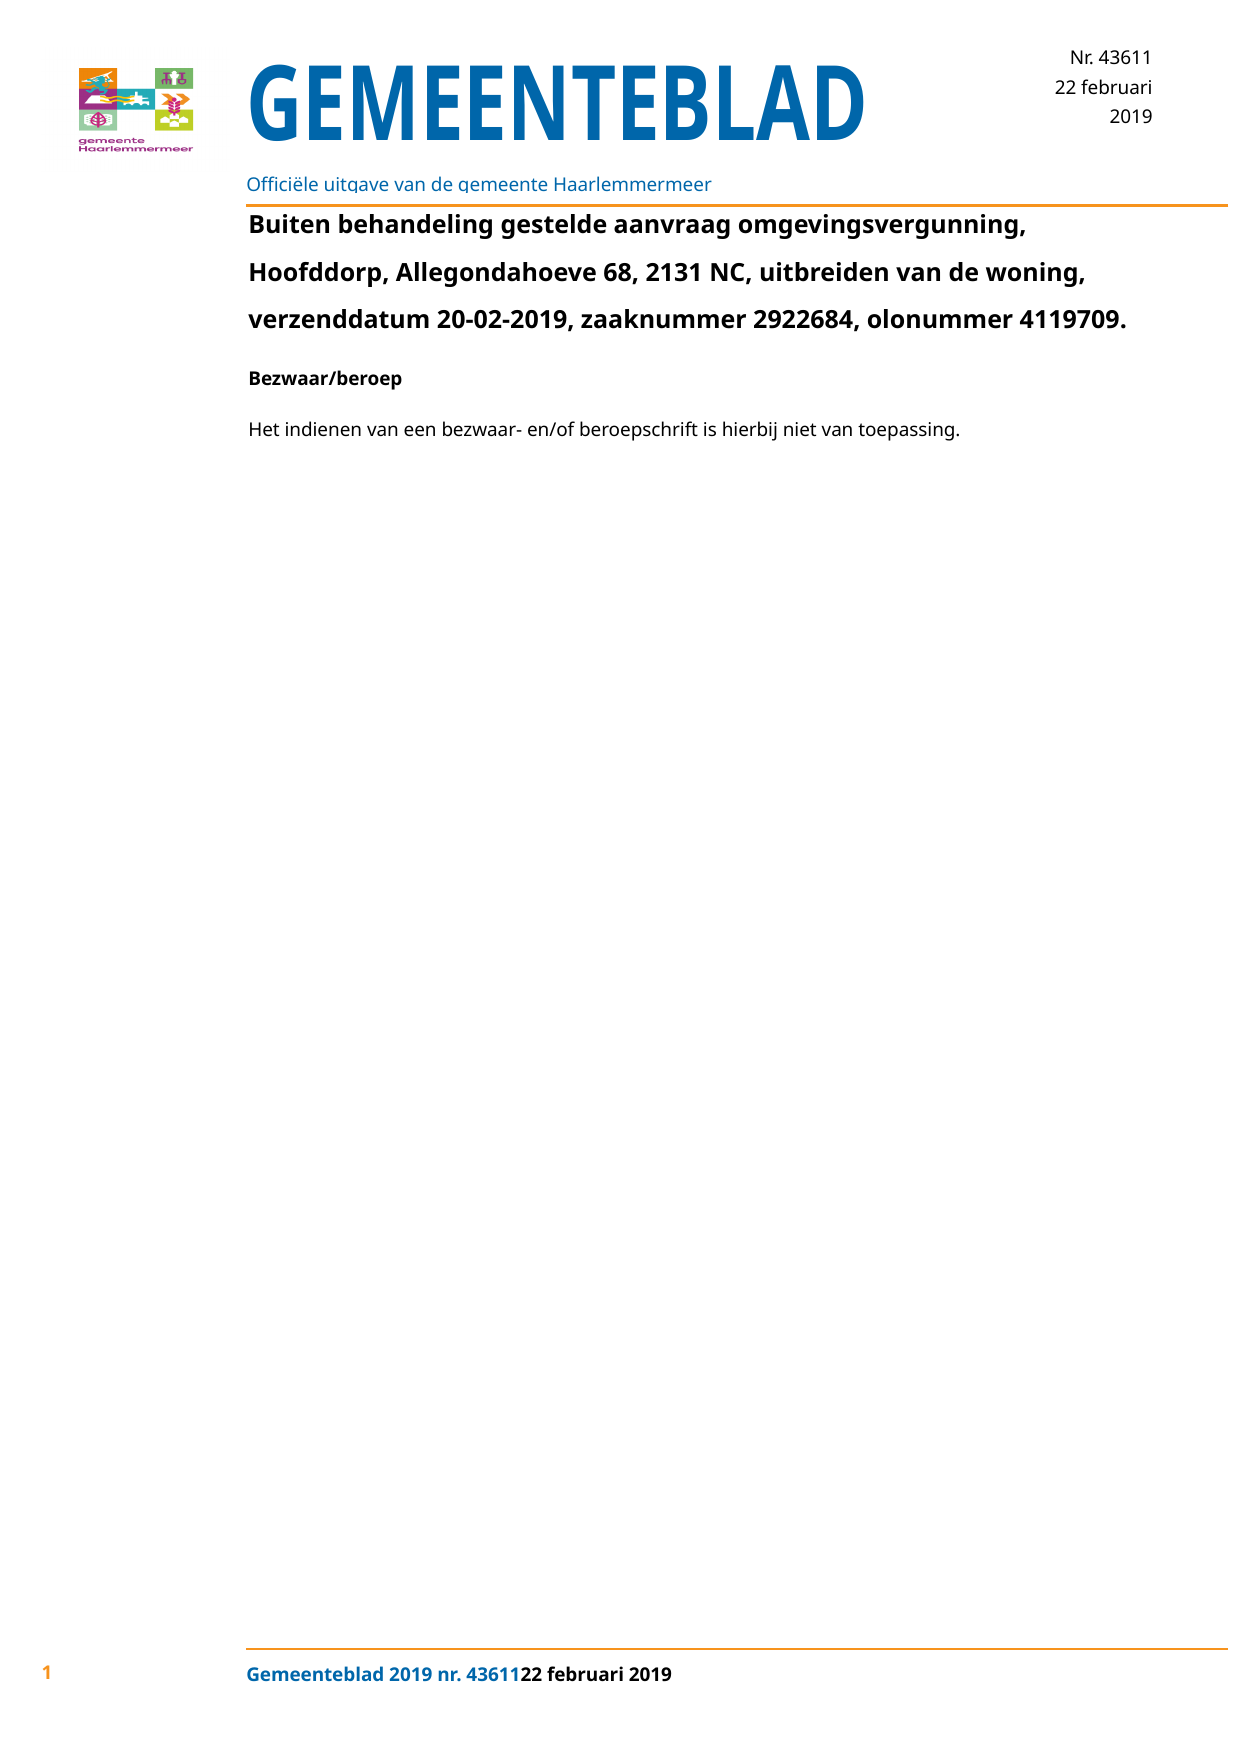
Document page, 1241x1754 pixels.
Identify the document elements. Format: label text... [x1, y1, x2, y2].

text Buiten behandeling gestelde aanvraag omgevingsvergunning, Hoofddorp, Allegondahoeve 68, 2131 NC, uitbreiden van de woning, verzenddatum 20-02-2019, zaaknummer 2922684, olonummer 4119709. [248, 207, 1152, 336]
text Bezwaar/beroep [248, 366, 1152, 391]
picture [41, 47, 231, 172]
text Het indienen van een bezwaar- en/of beroepschrift is hierbij niet van toepassing. [248, 416, 1152, 442]
